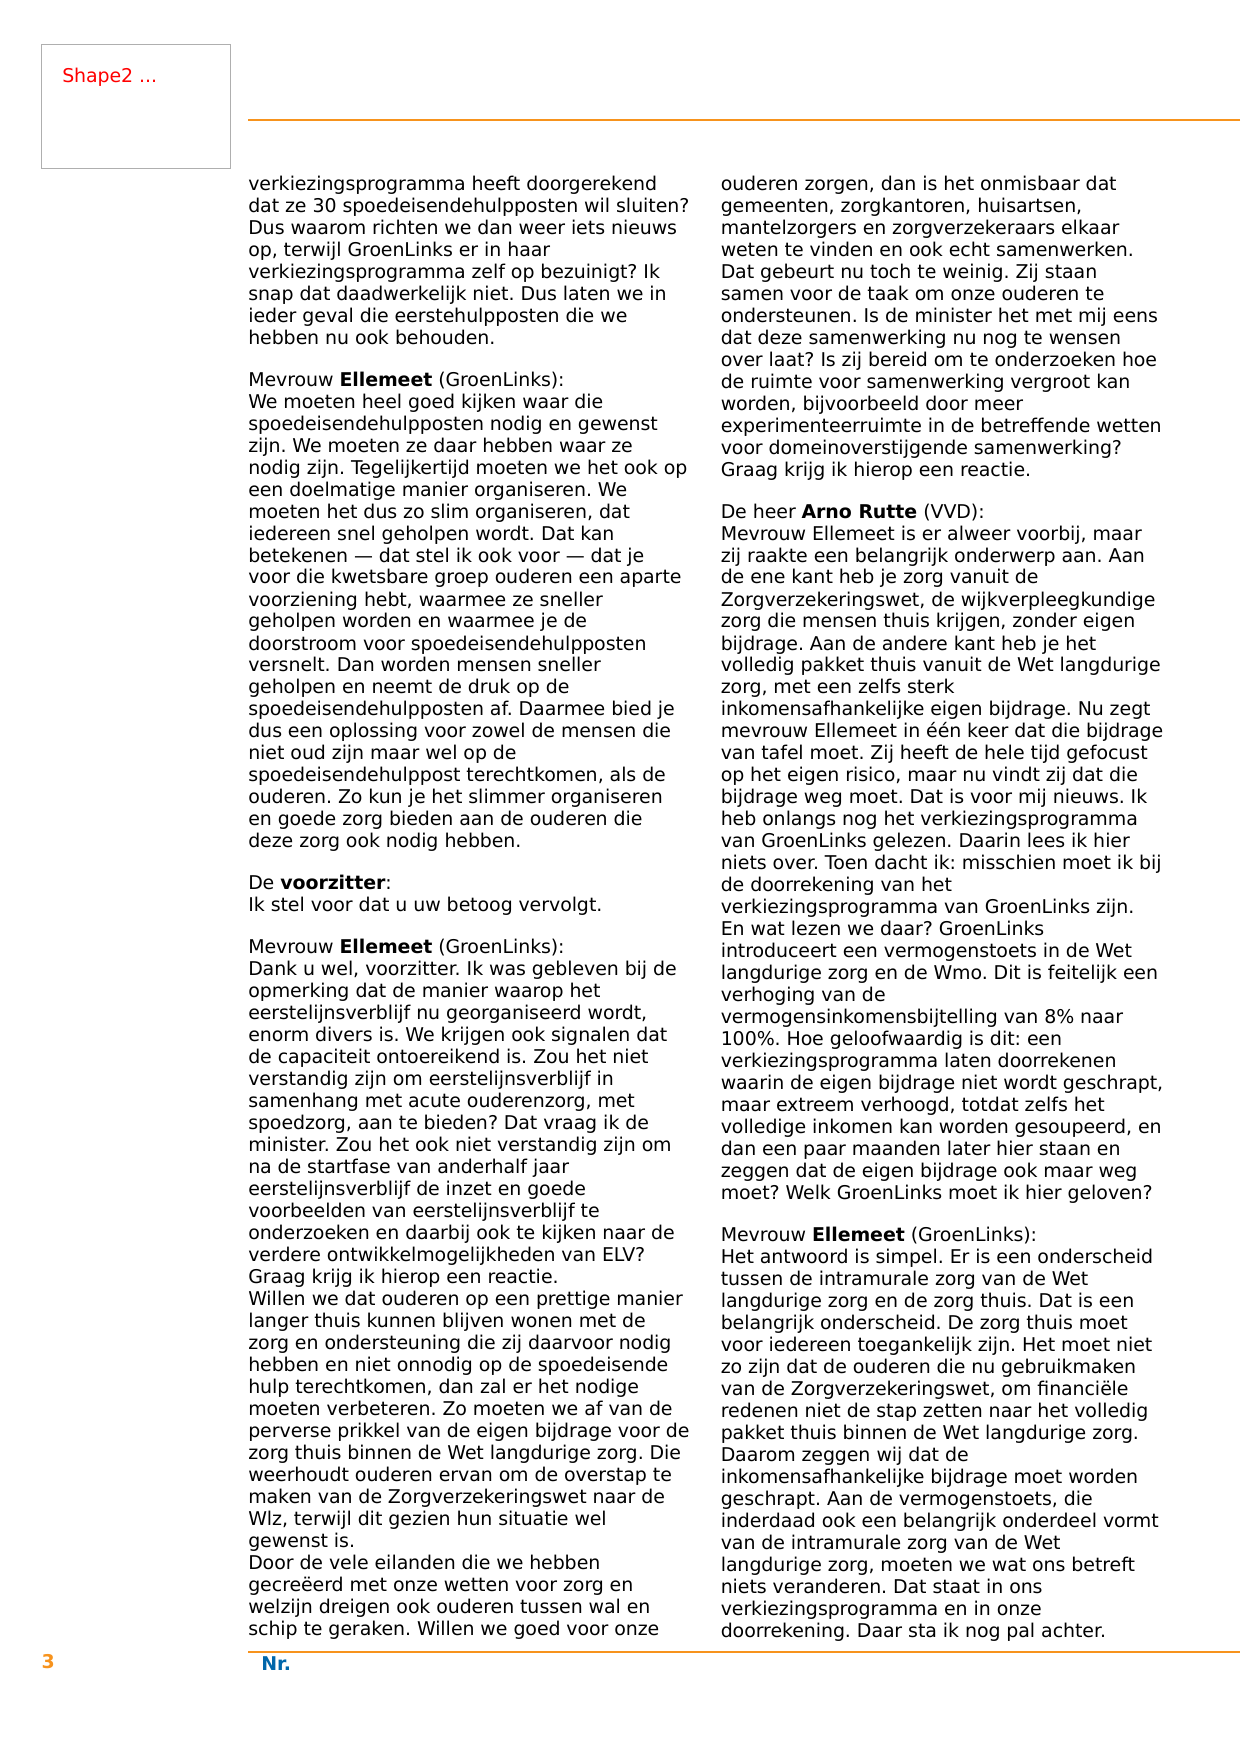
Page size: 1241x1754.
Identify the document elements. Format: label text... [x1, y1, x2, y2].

text verkiezingsprogramma heeft doorgerekend dat ze 30 spoedeisendehulpposten wil sluiten? Dus waarom richten we dan weer iets nieuws op, terwijl GroenLinks er in haar verkiezingsprogramma zelf op bezuinigt? Ik snap dat daadwerkelijk niet. Dus laten we in ieder geval die eerstehulpposten die we hebben nu ook behouden. [248, 173, 691, 349]
text Mevrouw Ellemeet (GroenLinks): [248, 369, 691, 391]
text De heer Arno Rutte (VVD): [721, 501, 1163, 522]
text Ik stel voor dat u uw betoog vervolgt. [248, 894, 691, 916]
text ouderen zorgen, dan is het onmisbaar dat gemeenten, zorgkantoren, huisartsen, mantelzorgers en zorgverzekeraars elkaar weten te vinden en ook echt samenwerken. Dat gebeurt nu toch te weinig. Zij staan samen voor de taak om onze ouderen te ondersteunen. Is de minister het met mij eens dat deze samenwerking nu nog te wensen over laat? Is zij bereid om te onderzoeken hoe de ruimte voor samenwerking vergroot kan worden, bijvoorbeeld door meer experimenteerruimte in de betreffende wetten voor domeinoverstijgende samenwerking? Graag krijg ik hierop een reactie. [721, 173, 1163, 481]
text We moeten heel goed kijken waar die spoedeisendehulpposten nodig en gewenst zijn. We moeten ze daar hebben waar ze nodig zijn. Tegelijkertijd moeten we het ook op een doelmatige manier organiseren. We moeten het dus zo slim organiseren, dat iedereen snel geholpen wordt. Dat kan betekenen — dat stel ik ook voor — dat je voor die kwetsbare groep ouderen een aparte voorziening hebt, waarmee ze sneller geholpen worden en waarmee je de doorstroom voor spoedeisendehulpposten versnelt. Dan worden mensen sneller geholpen en neemt de druk op de spoedeisendehulpposten af. Daarmee bied je dus een oplossing voor zowel de mensen die niet oud zijn maar wel op de spoedeisendehulppost terechtkomen, als de ouderen. Zo kun je het slimmer organiseren en goede zorg bieden aan de ouderen die deze zorg ook nodig hebben. [248, 391, 691, 852]
text Mevrouw Ellemeet (GroenLinks): [721, 1224, 1163, 1246]
text Mevrouw Ellemeet (GroenLinks): [248, 936, 691, 958]
text De voorzitter: [248, 872, 691, 894]
text Dank u wel, voorzitter. Ik was gebleven bij de opmerking dat de manier waarop het eerstelijnsverblijf nu georganiseerd wordt, enorm divers is. We krijgen ook signalen dat de capaciteit ontoereikend is. Zou het niet verstandig zijn om eerstelijnsverblijf in samenhang met acute ouderenzorg, met spoedzorg, aan te bieden? Dat vraag ik de minister. Zou het ook niet verstandig zijn om na de startfase van anderhalf jaar eerstelijnsverblijf de inzet en goede voorbeelden van eerstelijnsverblijf te onderzoeken en daarbij ook te kijken naar de verdere ontwikkelmogelijkheden van ELV? Graag krijg ik hierop een reactie. [248, 958, 691, 1288]
text Het antwoord is simpel. Er is een onderscheid tussen de intramurale zorg van de Wet langdurige zorg en de zorg thuis. Dat is een belangrijk onderscheid. De zorg thuis moet voor iedereen toegankelijk zijn. Het moet niet zo zijn dat de ouderen die nu gebruikmaken van de Zorgverzekeringswet, om financiële redenen niet de stap zetten naar het volledig pakket thuis binnen de Wet langdurige zorg. Daarom zeggen wij dat de inkomensafhankelijke bijdrage moet worden geschrapt. Aan de vermogenstoets, die inderdaad ook een belangrijk onderdeel vormt van de intramurale zorg van de Wet langdurige zorg, moeten we wat ons betreft niets veranderen. Dat staat in ons verkiezingsprogramma en in onze doorrekening. Daar sta ik nog pal achter. [721, 1246, 1163, 1641]
text Door de vele eilanden die we hebben gecreëerd met onze wetten voor zorg en welzijn dreigen ook ouderen tussen wal en schip te geraken. Willen we goed voor onze [248, 1552, 691, 1639]
text Willen we dat ouderen op een prettige manier langer thuis kunnen blijven wonen met de zorg en ondersteuning die zij daarvoor nodig hebben en niet onnodig op de spoedeisende hulp terechtkomen, dan zal er het nodige moeten verbeteren. Zo moeten we af van de perverse prikkel van de eigen bijdrage voor de zorg thuis binnen de Wet langdurige zorg. Die weerhoudt ouderen ervan om de overstap te maken van de Zorgverzekeringswet naar de Wlz, terwijl dit gezien hun situatie wel gewenst is. [248, 1288, 691, 1552]
text Mevrouw Ellemeet is er alweer voorbij, maar zij raakte een belangrijk onderwerp aan. Aan de ene kant heb je zorg vanuit de Zorgverzekeringswet, de wijkverpleegkundige zorg die mensen thuis krijgen, zonder eigen bijdrage. Aan de andere kant heb je het volledig pakket thuis vanuit de Wet langdurige zorg, met een zelfs sterk inkomensafhankelijke eigen bijdrage. Nu zegt mevrouw Ellemeet in één keer dat die bijdrage van tafel moet. Zij heeft de hele tijd gefocust op het eigen risico, maar nu vindt zij dat die bijdrage weg moet. Dat is voor mij nieuws. Ik heb onlangs nog het verkiezingsprogramma van GroenLinks gelezen. Daarin lees ik hier niets over. Toen dacht ik: misschien moet ik bij de doorrekening van het verkiezingsprogramma van GroenLinks zijn. En wat lezen we daar? GroenLinks introduceert een vermogenstoets in de Wet langdurige zorg en de Wmo. Dit is feitelijk een verhoging van de vermogensinkomensbijtelling van 8% naar 100%. Hoe geloofwaardig is dit: een verkiezingsprogramma laten doorrekenen waarin de eigen bijdrage niet wordt geschrapt, maar extreem verhoogd, totdat zelfs het volledige inkomen kan worden gesoupeerd, en dan een paar maanden later hier staan en zeggen dat de eigen bijdrage ook maar weg moet? Welk GroenLinks moet ik hier geloven? [721, 522, 1163, 1204]
